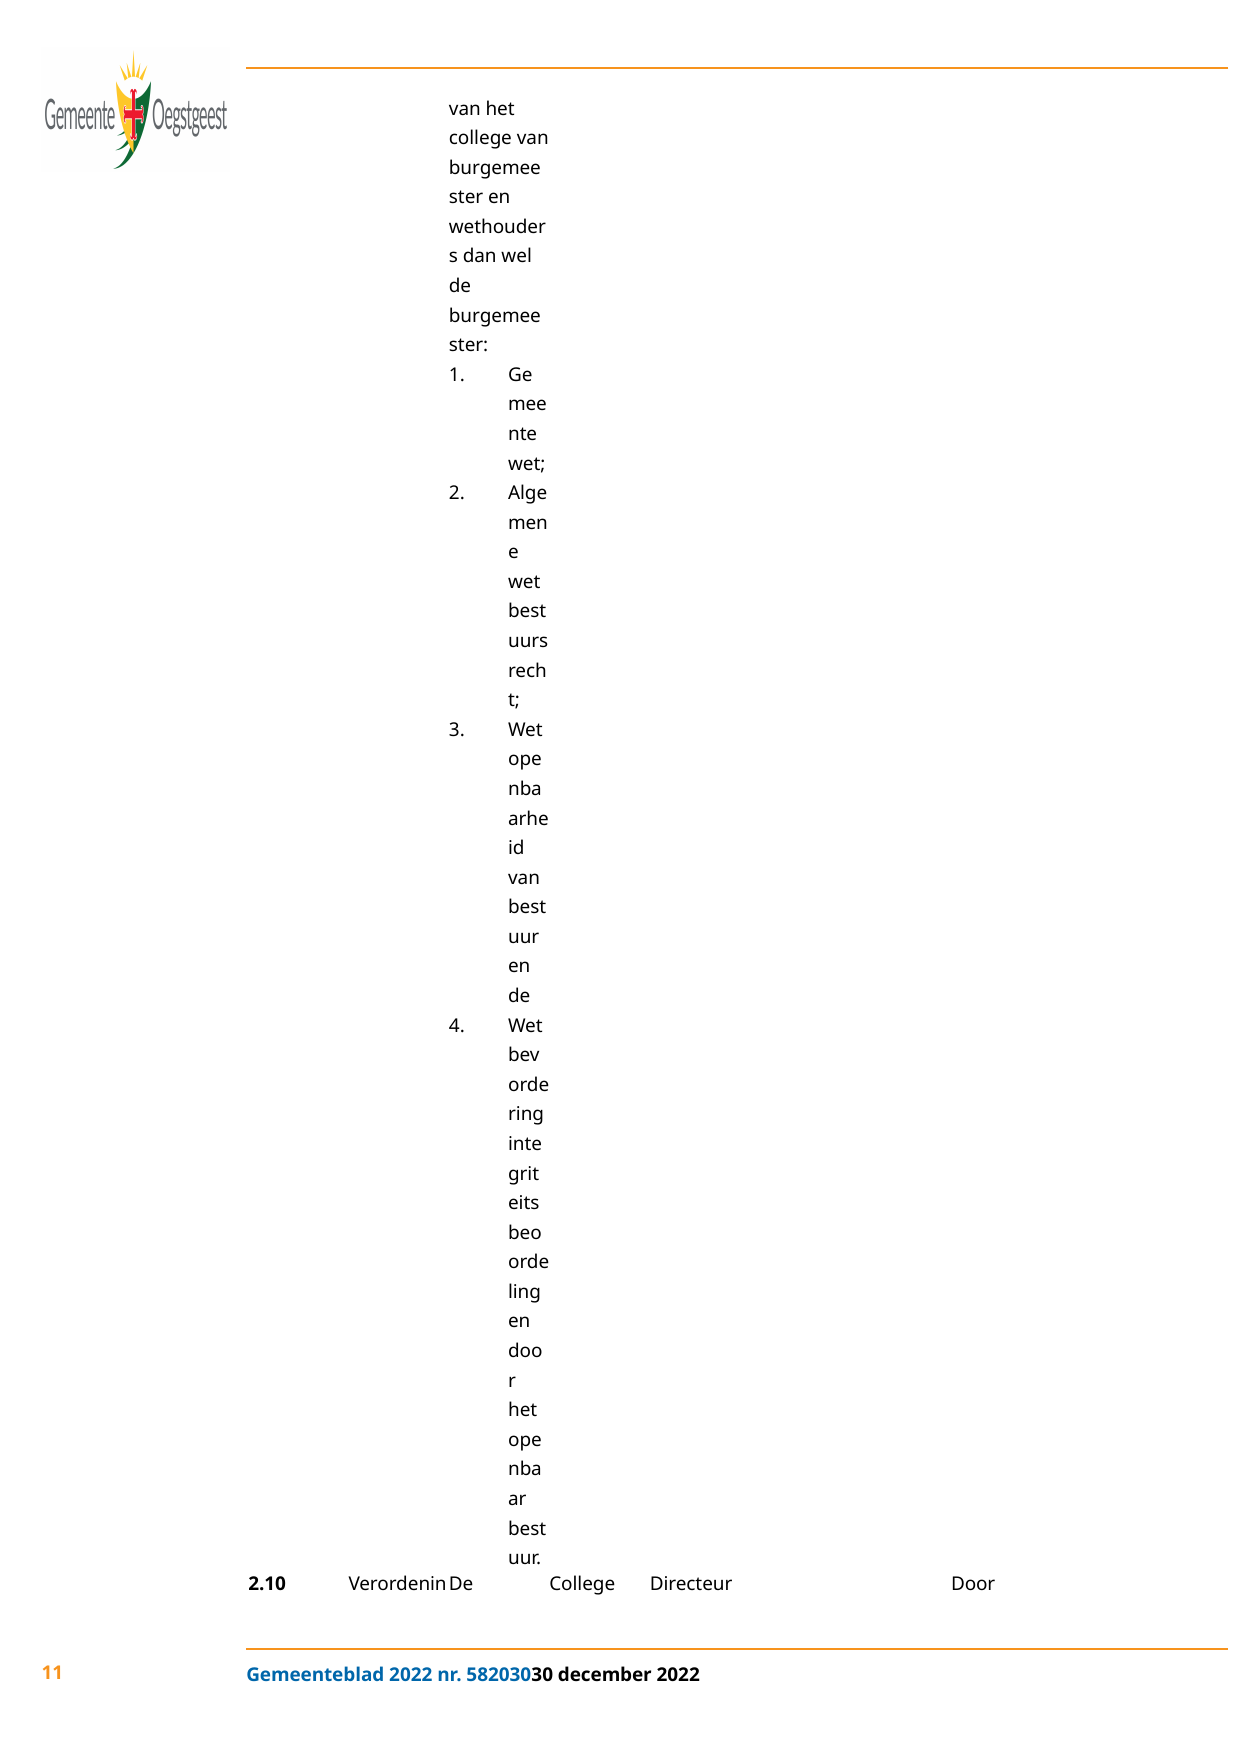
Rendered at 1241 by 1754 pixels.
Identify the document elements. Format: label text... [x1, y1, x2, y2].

picture [41, 47, 231, 172]
table_cell De [449, 1570, 549, 1596]
table_cell [1051, 1570, 1152, 1596]
table_cell [650, 95, 750, 1570]
table_cell Door [951, 1570, 1051, 1596]
table_cell [850, 1570, 951, 1596]
table_cell [549, 95, 649, 1570]
table_cell College [549, 1570, 649, 1596]
table_cell van het college van burgemeester en wethouders dan wel de burgemeester: Gemeentewet; Algemene wet bestuursrecht; Wet openbaarheid van bestuur en de Wet bevordering integriteitsbeoordelingen door het openbaar bestuur. [449, 95, 549, 1570]
table_cell [850, 95, 951, 1570]
table_cell [1051, 95, 1152, 1570]
table_cell [348, 95, 449, 1570]
table_cell [248, 95, 348, 1570]
table_cell [750, 1570, 850, 1596]
table_cell Verordenin [348, 1570, 449, 1596]
table_cell [750, 95, 850, 1570]
table_cell 2.10 [248, 1570, 348, 1596]
table_cell Directeur [650, 1570, 750, 1596]
table_cell [951, 95, 1051, 1570]
